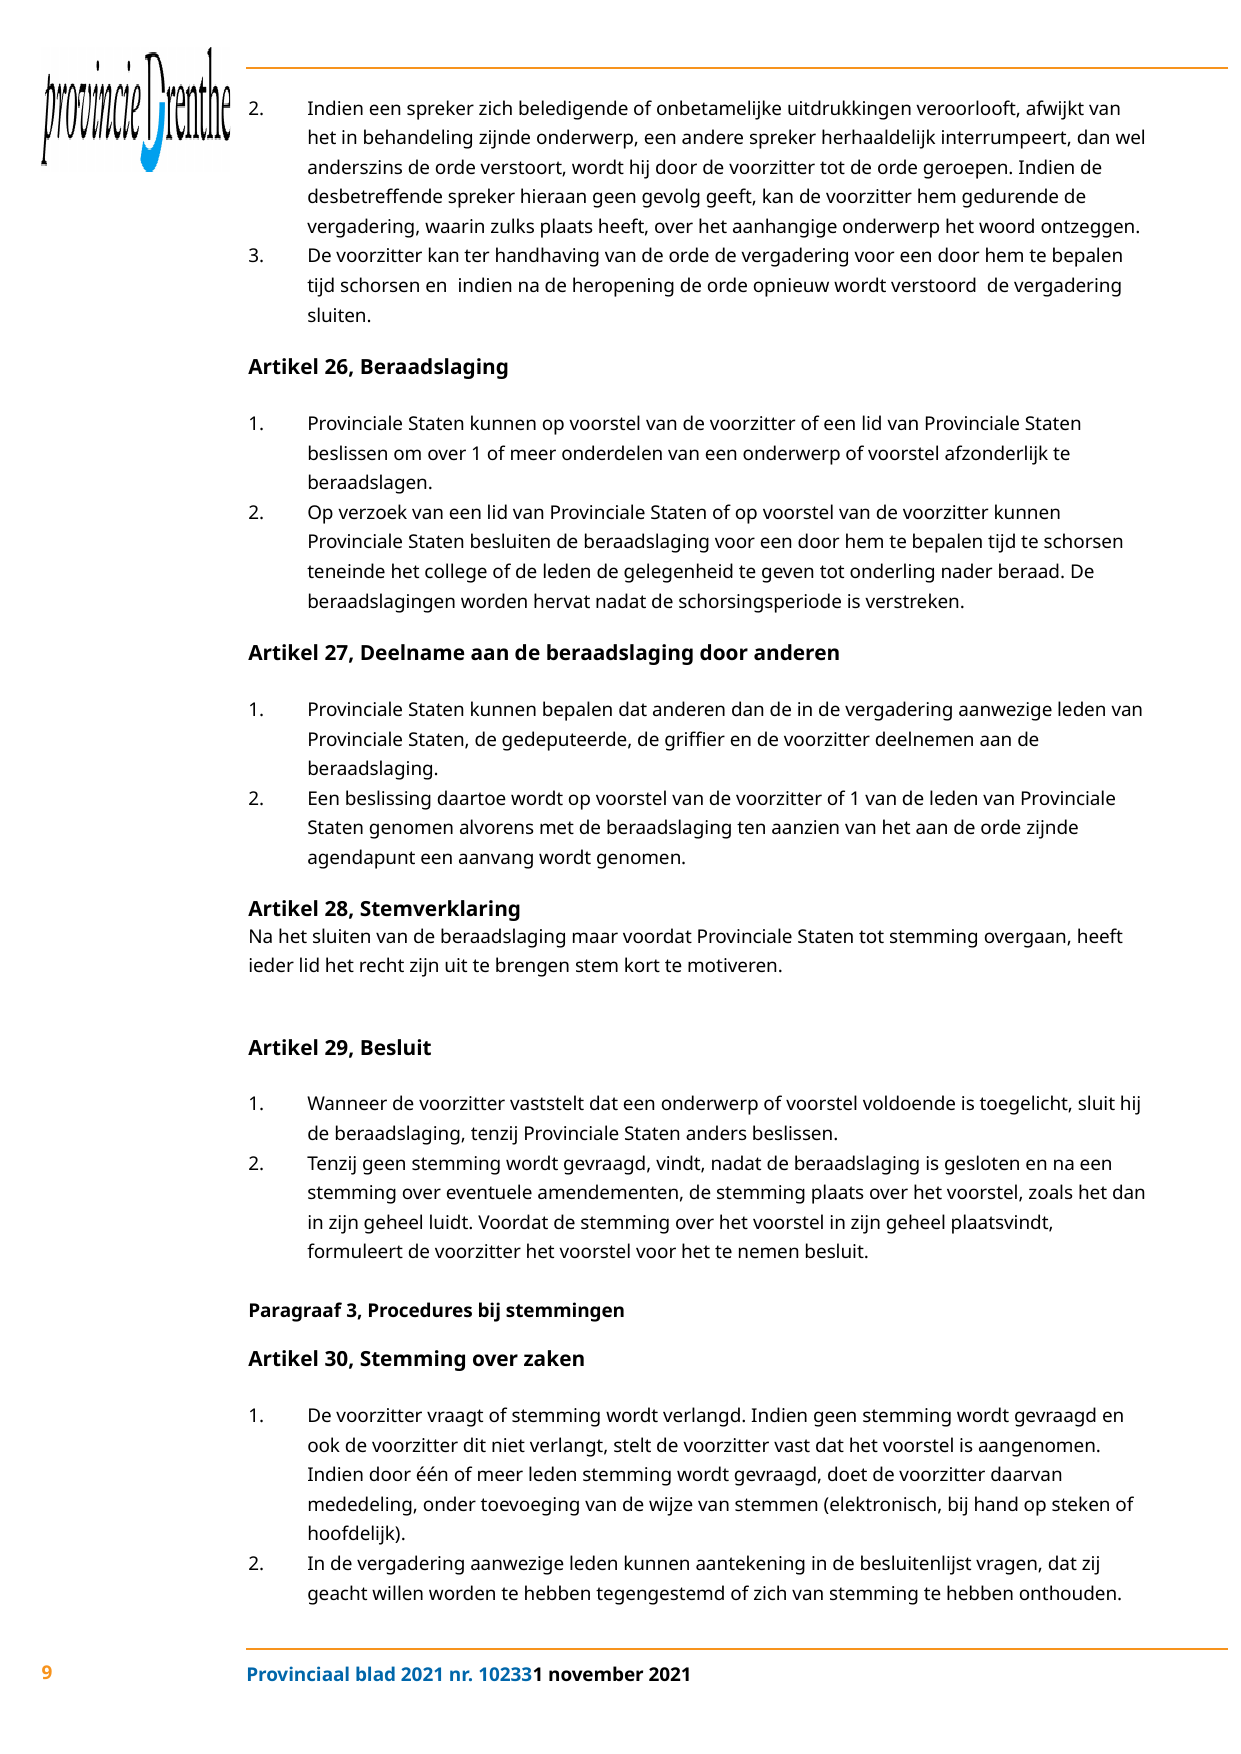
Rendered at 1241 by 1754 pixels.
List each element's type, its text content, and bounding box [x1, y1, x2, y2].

list Provinciale Staten kunnen bepalen dat anderen dan de in de vergadering aanwezige leden van Provinciale Staten, de gedeputeerde, de griffier en de voorzitter deelnemen aan de beraadslaging. [248, 696, 1152, 781]
list Tenzij geen stemming wordt gevraagd, vindt, nadat de beraadslaging is gesloten en na een stemming over eventuele amendementen, de stemming plaats over het voorstel, zoals het dan in zijn geheel luidt. Voordat de stemming over het voorstel in zijn geheel plaatsvindt, formuleert de voorzitter het voorstel voor het te nemen besluit. [248, 1150, 1152, 1264]
text Artikel 28, Stemverklaring [248, 894, 1152, 923]
text Na het sluiten van de beraadslaging maar voordat Provinciale Staten tot stemming overgaan, heeft ieder lid het recht zijn uit te brengen stem kort te motiveren. [248, 923, 1152, 978]
text Artikel 30, Stemming over zaken [248, 1344, 1152, 1373]
list Op verzoek van een lid van Provinciale Staten of op voorstel van de voorzitter kunnen Provinciale Staten besluiten de beraadslaging voor een door hem te bepalen tijd te schorsen teneinde het college of de leden de gelegenheid te geven tot onderling nader beraad. De beraadslagingen worden hervat nadat de schorsingsperiode is verstreken. [248, 499, 1152, 613]
text Paragraaf 3, Procedures bij stemmingen [248, 1298, 1152, 1323]
text Artikel 29, Besluit [248, 1033, 1152, 1061]
list De voorzitter vraagt of stemming wordt verlangd. Indien geen stemming wordt gevraagd en ook de voorzitter dit niet verlangt, stelt de voorzitter vast dat het voorstel is aangenomen. Indien door één of meer leden stemming wordt gevraagd, doet de voorzitter daarvan mededeling, onder toevoeging van de wijze van stemmen (elektronisch, bij hand op steken of hoofdelijk). [248, 1402, 1152, 1546]
text Artikel 27, Deelname aan de beraadslaging door anderen [248, 638, 1152, 667]
list Provinciale Staten kunnen op voorstel van de voorzitter of een lid van Provinciale Staten beslissen om over 1 of meer onderdelen van een onderwerp of voorstel afzonderlijk te beraadslagen. [248, 410, 1152, 495]
list Wanneer de voorzitter vaststelt dat een onderwerp of voorstel voldoende is toegelicht, sluit hij de beraadslaging, tenzij Provinciale Staten anders beslissen. [248, 1091, 1152, 1146]
list Een beslissing daartoe wordt op voorstel van de voorzitter of 1 van de leden van Provinciale Staten genomen alvorens met de beraadslaging ten aanzien van het aan de orde zijnde agendapunt een aanvang wordt genomen. [248, 785, 1152, 870]
list In de vergadering aanwezige leden kunnen aantekening in de besluitenlijst vragen, dat zij geacht willen worden te hebben tegengestemd of zich van stemming te hebben onthouden. [248, 1550, 1152, 1606]
list Indien een spreker zich beledigende of onbetamelijke uitdrukkingen veroorlooft, afwijkt van het in behandeling zijnde onderwerp, een andere spreker herhaaldelijk interrumpeert, dan wel anderszins de orde verstoort, wordt hij door de voorzitter tot de orde geroepen. Indien de desbetreffende spreker hieraan geen gevolg geeft, kan de voorzitter hem gedurende de vergadering, waarin zulks plaats heeft, over het aanhangige onderwerp het woord ontzeggen. [248, 95, 1152, 239]
list De voorzitter kan ter handhaving van de orde de vergadering voor een door hem te bepalen tijd schorsen en ­ indien na de heropening de orde opnieuw wordt verstoord ­ de vergadering sluiten. [248, 243, 1152, 328]
picture [41, 47, 231, 172]
text Artikel 26, Beraadslaging [248, 352, 1152, 381]
